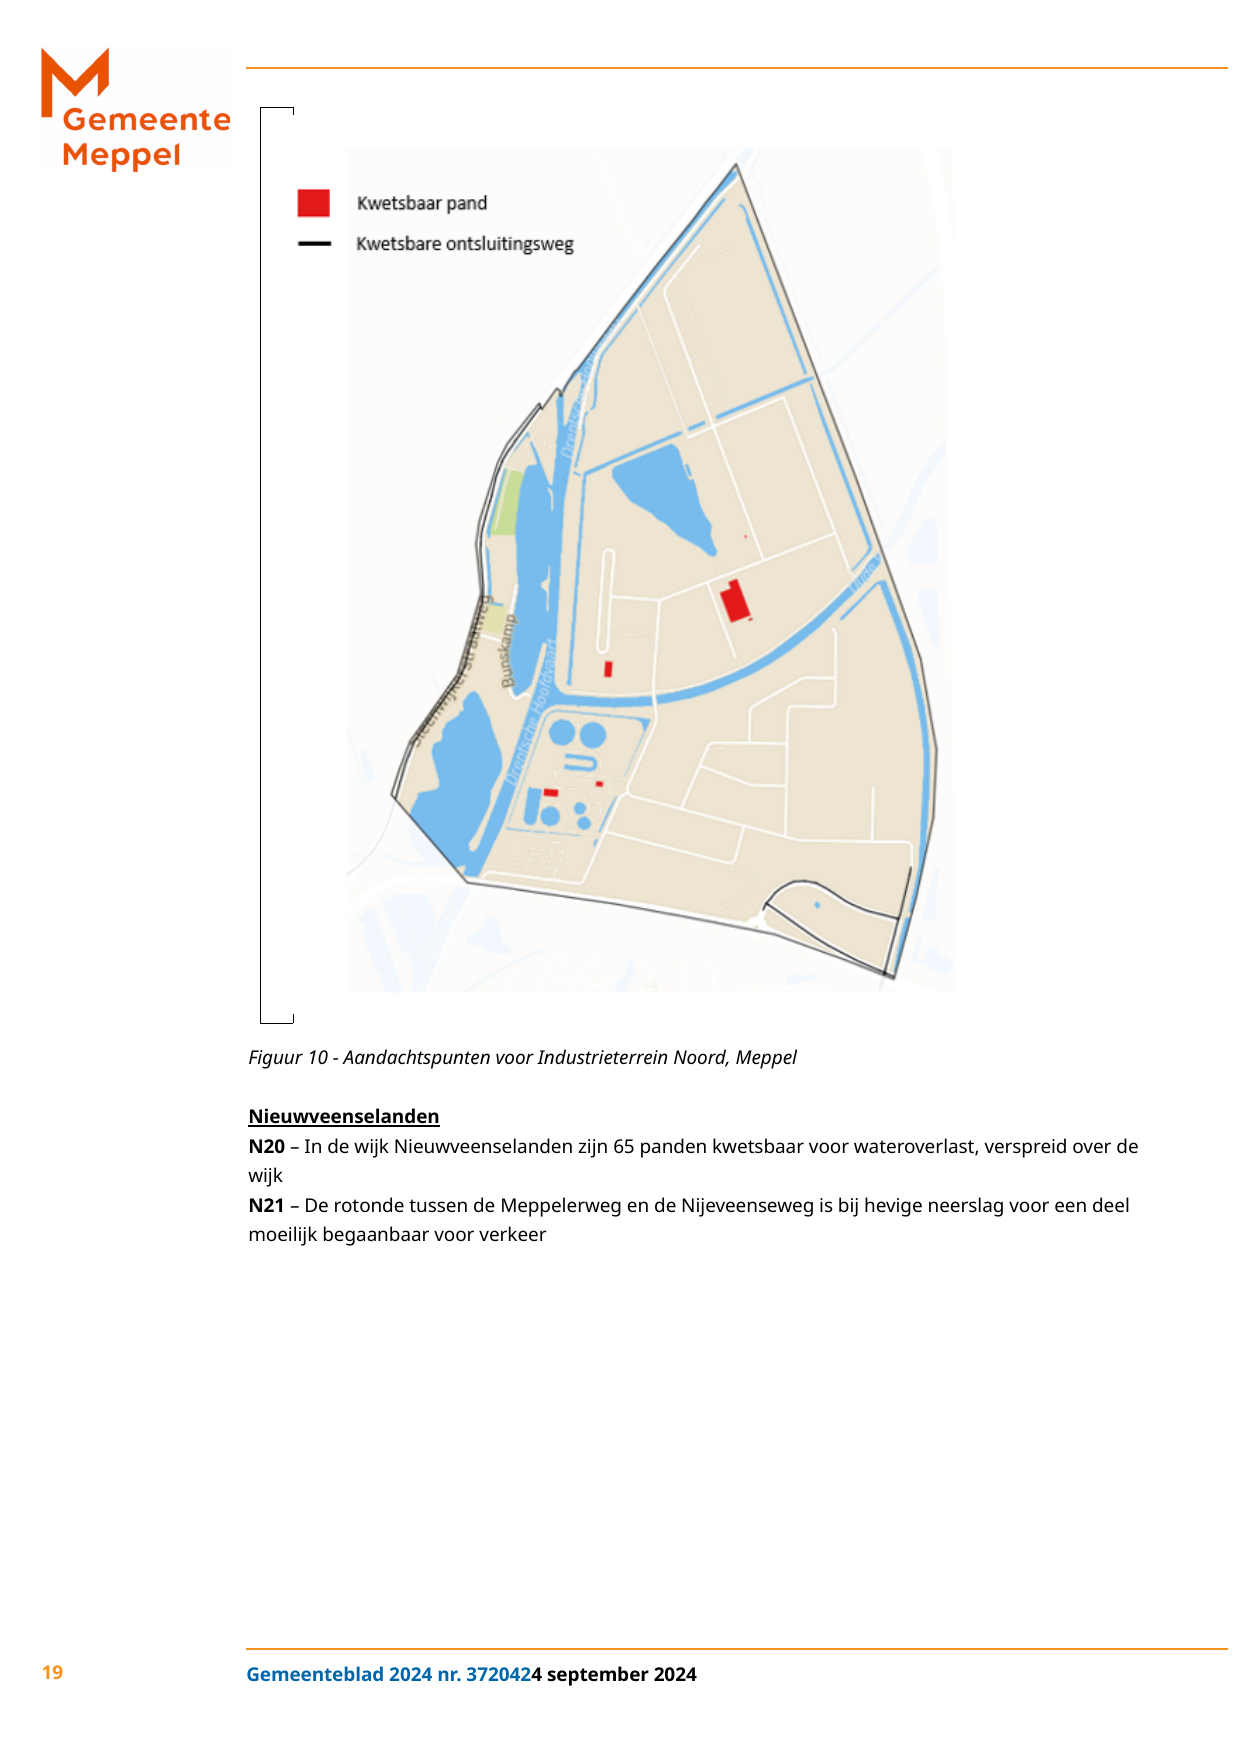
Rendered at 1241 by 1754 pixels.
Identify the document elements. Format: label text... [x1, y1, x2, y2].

picture [41, 47, 231, 172]
text N21 – De rotonde tussen de Meppelerweg en de Nijeveenseweg is bij hevige neerslag voor een deel moeilijk begaanbaar voor verkeer [248, 1192, 1152, 1247]
text Nieuwveenselanden [248, 1103, 1152, 1129]
text Figuur 10 - Aandachtspunten voor Industrieterrein Noord, Meppel [248, 1044, 1152, 1070]
picture [268, 115, 1036, 1014]
text N20 – In de wijk Nieuwveenselanden zijn 65 panden kwetsbaar voor wateroverlast, verspreid over de wijk [248, 1133, 1152, 1188]
